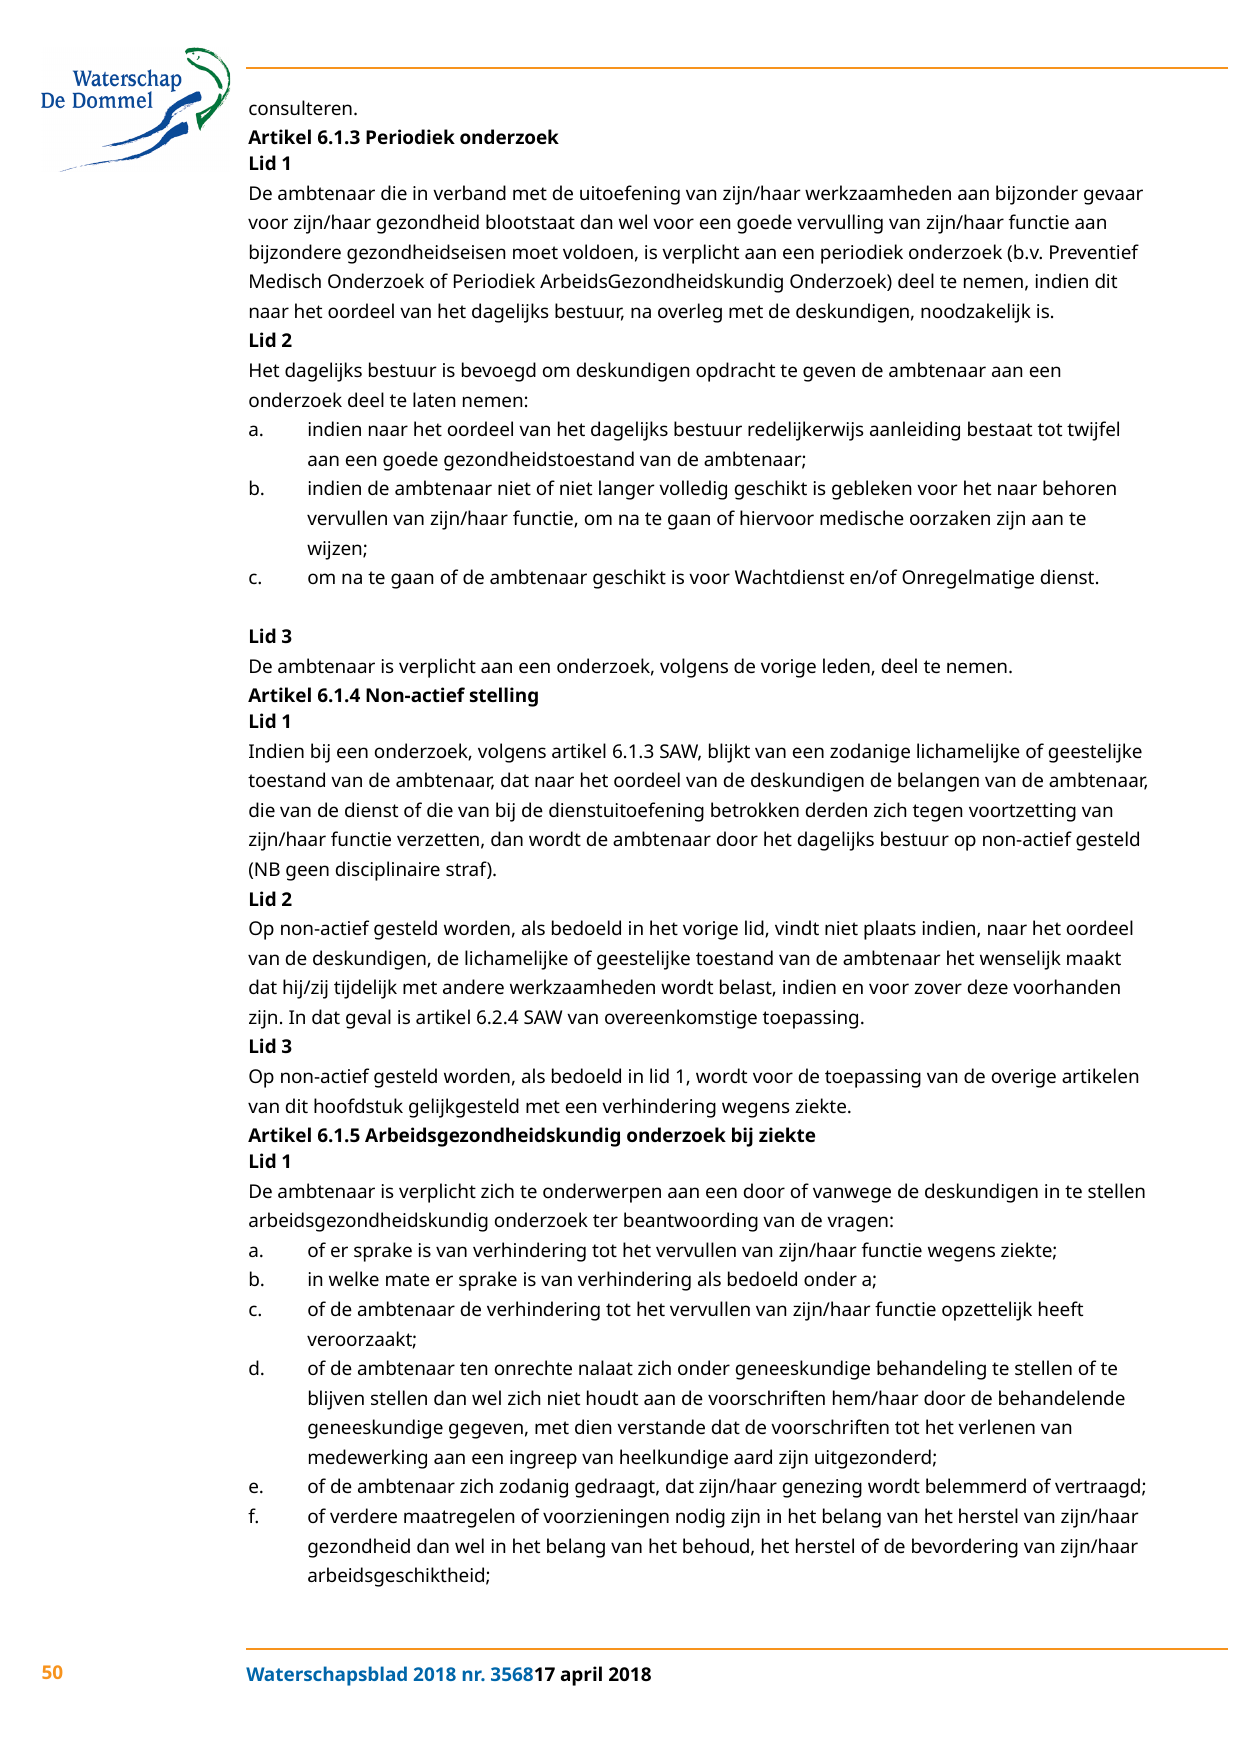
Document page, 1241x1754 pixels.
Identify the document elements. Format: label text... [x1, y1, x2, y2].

list in welke mate er sprake is van verhindering als bedoeld onder a; [248, 1267, 1152, 1292]
text Op non-actief gesteld worden, als bedoeld in lid 1, wordt voor de toepassing van de overige artikelen van dit hoofdstuk gelijkgesteld met een verhindering wegens ziekte. [248, 1063, 1152, 1119]
text Lid 3 [248, 1034, 1152, 1059]
text consulteren. [248, 95, 1152, 121]
list of de ambtenaar ten onrechte nalaat zich onder geneeskundige behandeling te stellen of te blijven stellen dan wel zich niet houdt aan de voorschriften hem/haar door de behandelende geneeskundige gegeven, met dien verstande dat de voorschriften tot het verlenen van medewerking aan een ingreep van heelkundige aard zijn uitgezonderd; [248, 1355, 1152, 1470]
text Op non-actief gesteld worden, als bedoeld in het vorige lid, vindt niet plaats indien, naar het oordeel van de deskundigen, de lichamelijke of geestelijke toestand van de ambtenaar het wenselijk maakt dat hij/zij tijdelijk met andere werkzaamheden wordt belast, indien en voor zover deze voorhanden zijn. In dat geval is artikel 6.2.4 SAW van overeenkomstige toepassing. [248, 915, 1152, 1030]
text Lid 1 [248, 1148, 1152, 1174]
list of de ambtenaar zich zodanig gedraagt, dat zijn/haar genezing wordt belemmerd of vertraagd; [248, 1474, 1152, 1499]
text Het dagelijks bestuur is bevoegd om deskundigen opdracht te geven de ambtenaar aan een onderzoek deel te laten nemen: [248, 357, 1152, 412]
picture [41, 47, 231, 172]
list of verdere maatregelen of voorzieningen nodig zijn in het belang van het herstel van zijn/haar gezondheid dan wel in het belang van het behoud, het herstel of de bevordering van zijn/haar arbeidsgeschiktheid; [248, 1503, 1152, 1588]
text Lid 1 [248, 150, 1152, 176]
text De ambtenaar die in verband met de uitoefening van zijn/haar werkzaamheden aan bijzonder gevaar voor zijn/haar gezondheid blootstaat dan wel voor een goede vervulling van zijn/haar functie aan bijzondere gezondheidseisen moet voldoen, is verplicht aan een periodiek onderzoek (b.v. Preventief Medisch Onderzoek of Periodiek ArbeidsGezondheidskundig Onderzoek) deel te nemen, indien dit naar het oordeel van het dagelijks bestuur, na overleg met de deskundigen, noodzakelijk is. [248, 180, 1152, 324]
text Lid 2 [248, 886, 1152, 912]
text Lid 2 [248, 328, 1152, 353]
list of er sprake is van verhindering tot het vervullen van zijn/haar functie wegens ziekte; [248, 1237, 1152, 1263]
text De ambtenaar is verplicht zich te onderwerpen aan een door of vanwege de deskundigen in te stellen arbeidsgezondheidskundig onderzoek ter beantwoording van de vragen: [248, 1178, 1152, 1233]
text De ambtenaar is verplicht aan een onderzoek, volgens de vorige leden, deel te nemen. [248, 653, 1152, 679]
list indien naar het oordeel van het dagelijks bestuur redelijkerwijs aanleiding bestaat tot twijfel aan een goede gezondheidstoestand van de ambtenaar; [248, 416, 1152, 472]
list om na te gaan of de ambtenaar geschikt is voor Wachtdienst en/of Onregelmatige dienst. [248, 564, 1152, 590]
text Lid 3 [248, 623, 1152, 649]
text Artikel 6.1.3 Periodiek onderzoek [248, 124, 1152, 150]
text Artikel 6.1.4 Non-actief stelling [248, 683, 1152, 708]
text Artikel 6.1.5 Arbeidsgezondheidskundig onderzoek bij ziekte [248, 1122, 1152, 1148]
list indien de ambtenaar niet of niet langer volledig geschikt is gebleken voor het naar behoren vervullen van zijn/haar functie, om na te gaan of hiervoor medische oorzaken zijn aan te wijzen; [248, 476, 1152, 560]
text Indien bij een onderzoek, volgens artikel 6.1.3 SAW, blijkt van een zodanige lichamelijke of geestelijke toestand van de ambtenaar, dat naar het oordeel van de deskundigen de belangen van de ambtenaar, die van de dienst of die van bij de dienstuitoefening betrokken derden zich tegen voortzetting van zijn/haar functie verzetten, dan wordt de ambtenaar door het dagelijks bestuur op non-actief gesteld (NB geen disciplinaire straf). [248, 738, 1152, 882]
list of de ambtenaar de verhindering tot het vervullen van zijn/haar functie opzettelijk heeft veroorzaakt; [248, 1296, 1152, 1351]
text Lid 1 [248, 708, 1152, 734]
